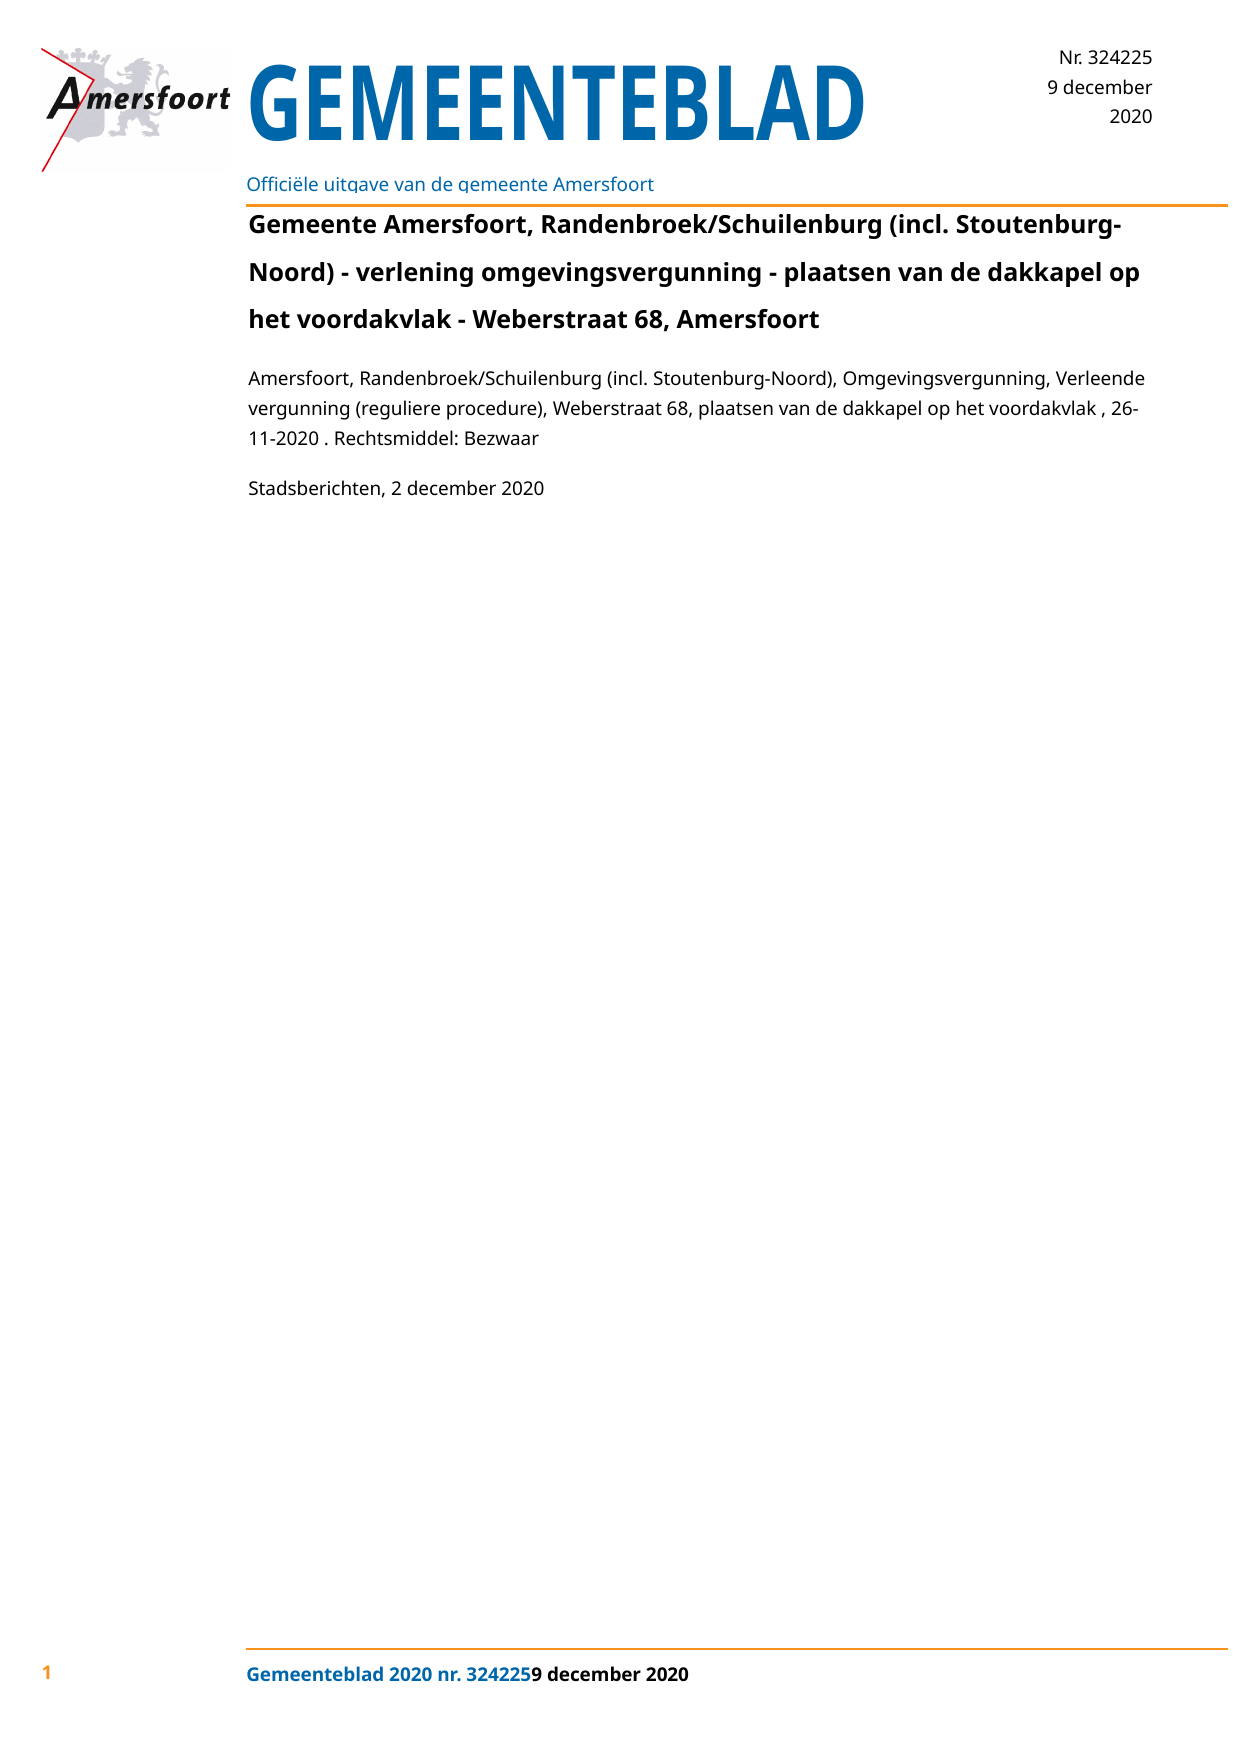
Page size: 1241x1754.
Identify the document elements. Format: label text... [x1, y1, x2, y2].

text Gemeente Amersfoort, Randenbroek/Schuilenburg (incl. Stoutenburg-Noord) - verlening omgevingsvergunning - plaatsen van de dakkapel op het voordakvlak - Weberstraat 68, Amersfoort [248, 207, 1152, 336]
picture [41, 47, 231, 172]
text Amersfoort, Randenbroek/Schuilenburg (incl. Stoutenburg-Noord), Omgevingsvergunning, Verleende vergunning (reguliere procedure), Weberstraat 68, plaatsen van de dakkapel op het voordakvlak , 26-11-2020 . Rechtsmiddel: Bezwaar [248, 366, 1152, 450]
text Stadsberichten, 2 december 2020 [248, 475, 1152, 501]
